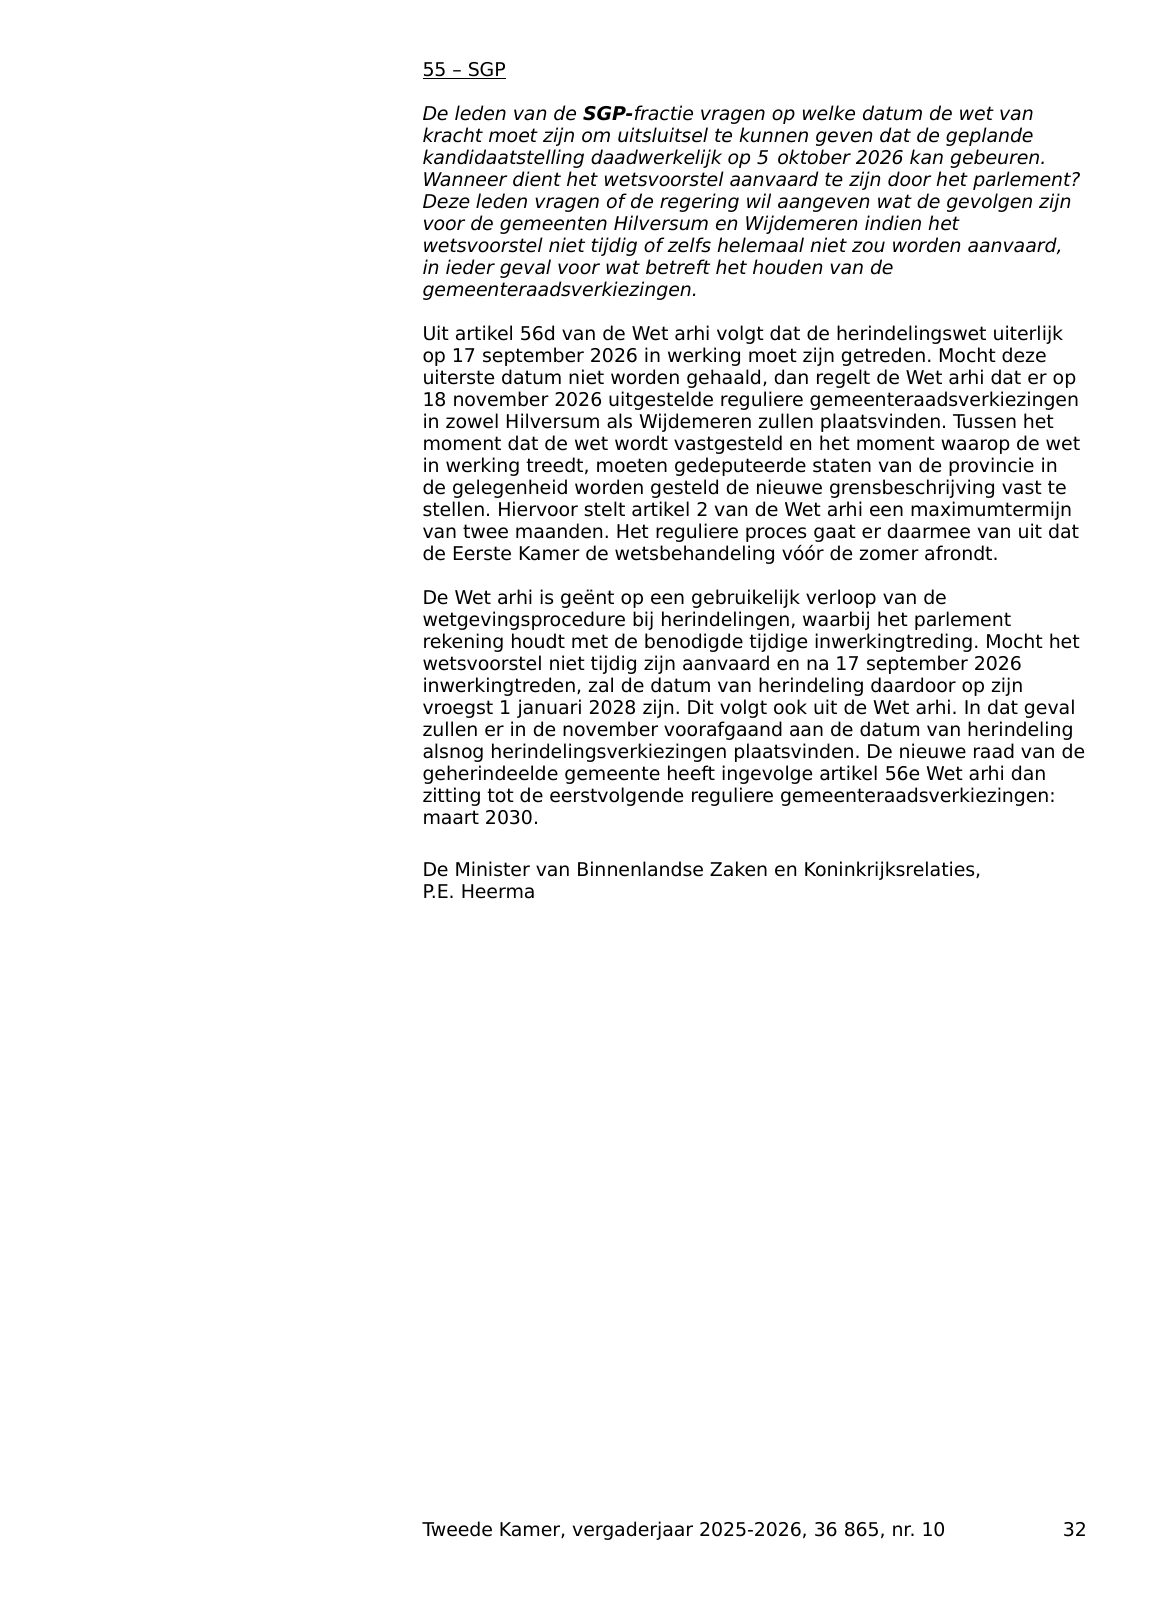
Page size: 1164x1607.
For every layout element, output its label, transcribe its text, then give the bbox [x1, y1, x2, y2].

text Uit artikel 56d van de Wet arhi volgt dat de herindelingswet uiterlijk op 17 september 2026 in werking moet zijn getreden. Mocht deze uiterste datum niet worden gehaald, dan regelt de Wet arhi dat er op 18 november 2026 uitgestelde reguliere gemeenteraadsverkiezingen in zowel Hilversum als Wijdemeren zullen plaatsvinden. Tussen het moment dat de wet wordt vastgesteld en het moment waarop de wet in werking treedt, moeten gedeputeerde staten van de provincie in de gelegenheid worden gesteld de nieuwe grensbeschrijving vast te stellen. Hiervoor stelt artikel 2 van de Wet arhi een maximumtermijn van twee maanden. Het reguliere proces gaat er daarmee van uit dat de Eerste Kamer de wetsbehandeling vóór de zomer afrondt. [422, 323, 1087, 565]
text De Minister van Binnenlandse Zaken en Koninkrijksrelaties, P.E. Heerma [422, 859, 1087, 903]
text De Wet arhi is geënt op een gebruikelijk verloop van de wetgevingsprocedure bij herindelingen, waarbij het parlement rekening houdt met de benodigde tijdige inwerkingtreding. Mocht het wetsvoorstel niet tijdig zijn aanvaard en na 17 september 2026 inwerkingtreden, zal de datum van herindeling daardoor op zijn vroegst 1 januari 2028 zijn. Dit volgt ook uit de Wet arhi. In dat geval zullen er in de november voorafgaand aan de datum van herindeling alsnog herindelingsverkiezingen plaatsvinden. De nieuwe raad van de geherindeelde gemeente heeft ingevolge artikel 56e Wet arhi dan zitting tot de eerstvolgende reguliere gemeenteraadsverkiezingen: maart 2030. [422, 587, 1087, 829]
subtitle 55 – SGP [422, 59, 1087, 81]
text Deze leden vragen of de regering wil aangeven wat de gevolgen zijn voor de gemeenten Hilversum en Wijdemeren indien het wetsvoorstel niet tijdig of zelfs helemaal niet zou worden aanvaard, in ieder geval voor wat betreft het houden van de gemeenteraadsverkiezingen. [422, 191, 1087, 301]
text De leden van de SGP-fractie vragen op welke datum de wet van kracht moet zijn om uitsluitsel te kunnen geven dat de geplande kandidaatstelling daadwerkelijk op 5 oktober 2026 kan gebeuren. Wanneer dient het wetsvoorstel aanvaard te zijn door het parlement? [422, 103, 1087, 191]
